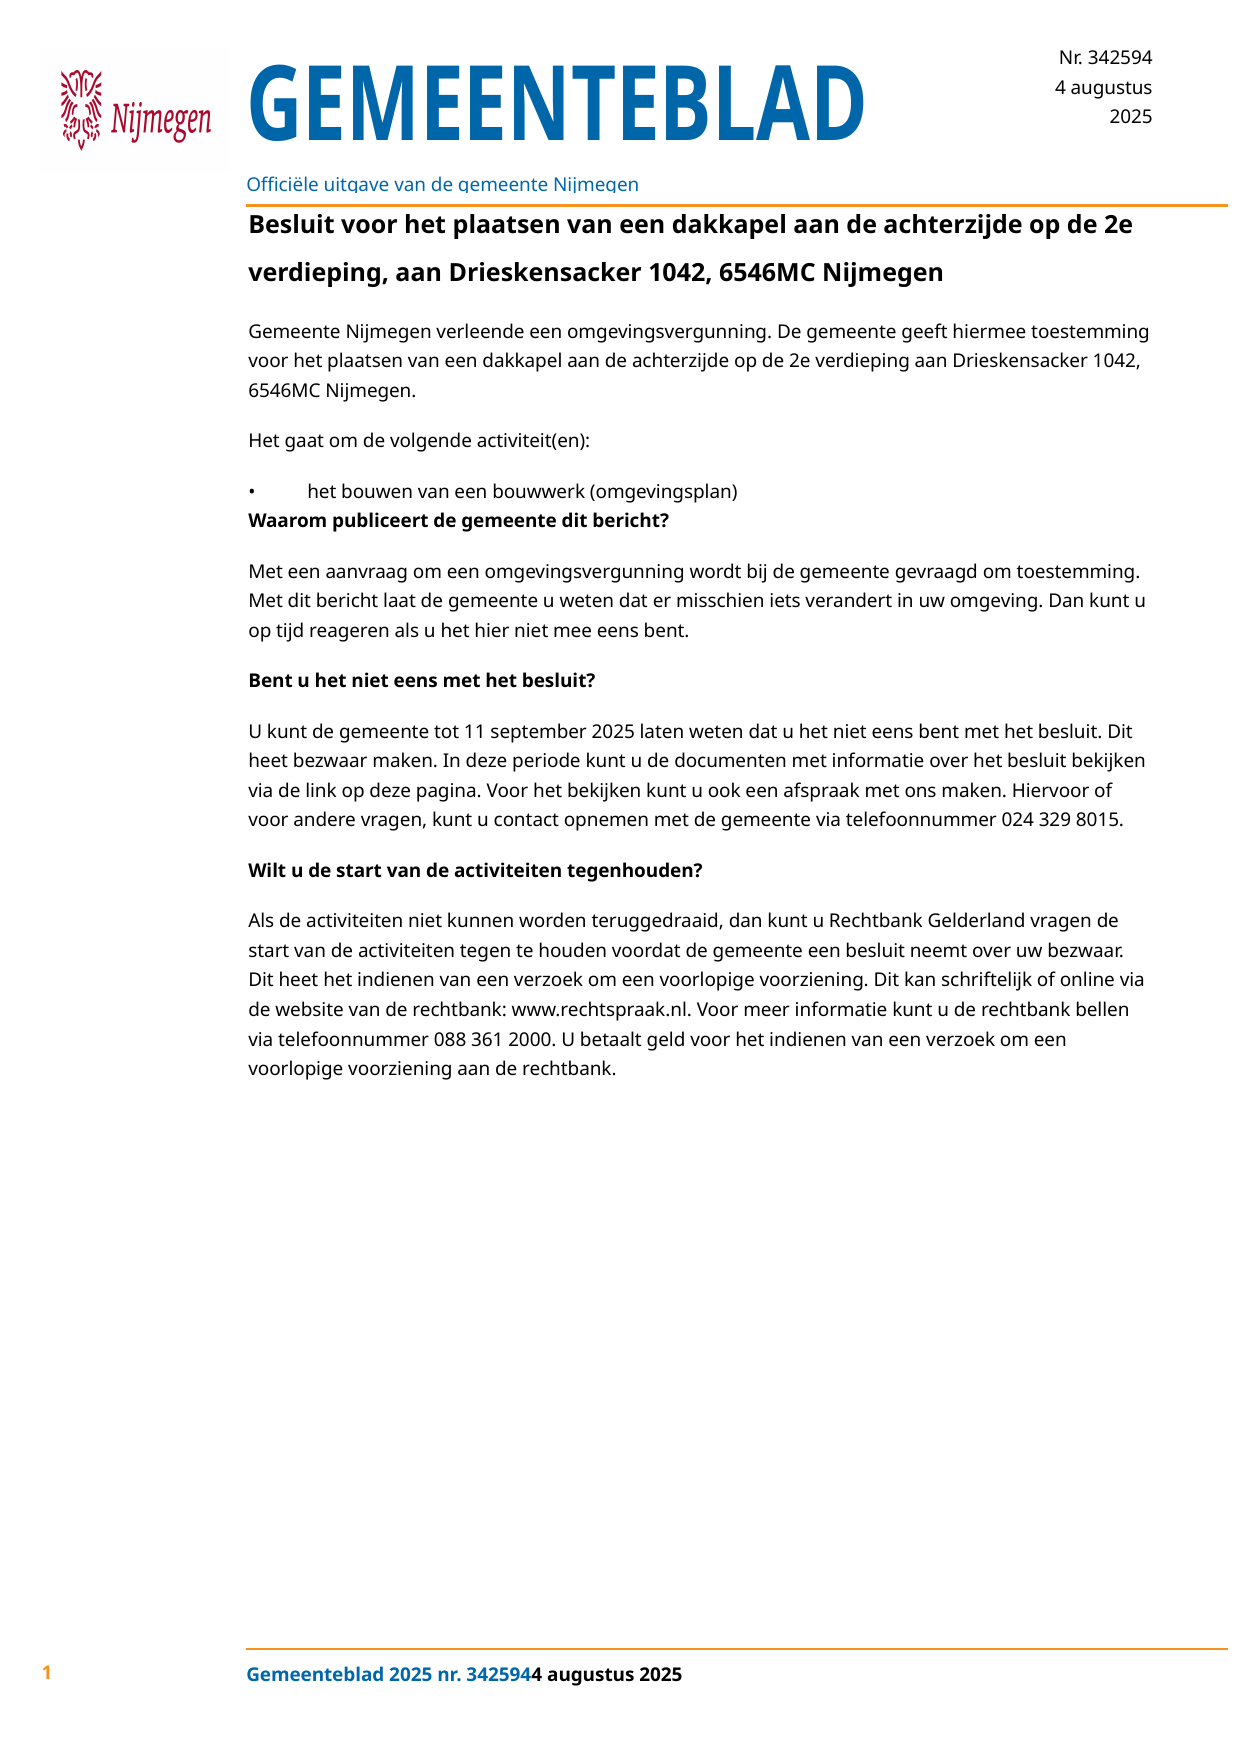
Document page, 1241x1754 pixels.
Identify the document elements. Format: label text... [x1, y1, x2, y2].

text Besluit voor het plaatsen van een dakkapel aan de achterzijde op de 2e verdieping, aan Drieskensacker 1042, 6546MC Nijmegen [248, 207, 1152, 288]
list het bouwen van een bouwwerk (omgevingsplan) [248, 478, 1152, 504]
text Het gaat om de volgende activiteit(en): [248, 427, 1152, 453]
text Met een aanvraag om een omgevingsvergunning wordt bij de gemeente gevraagd om toestemming. Met dit bericht laat de gemeente u weten dat er misschien iets verandert in uw omgeving. Dan kunt u op tijd reageren als u het hier niet mee eens bent. [248, 558, 1152, 643]
text Wilt u de start van de activiteiten tegenhouden? [248, 857, 1152, 883]
text Als de activiteiten niet kunnen worden teruggedraaid, dan kunt u Rechtbank Gelderland vragen de start van de activiteiten tegen te houden voordat de gemeente een besluit neemt over uw bezwaar. Dit heet het indienen van een verzoek om een voorlopige voorziening. Dit kan schriftelijk of online via de website van de rechtbank: www.rechtspraak.nl. Voor meer informatie kunt u de rechtbank bellen via telefoonnummer 088 361 2000. U betaalt geld voor het indienen van een verzoek om een voorlopige voorziening aan de rechtbank. [248, 907, 1152, 1081]
text U kunt de gemeente tot 11 september 2025 laten weten dat u het niet eens bent met het besluit. Dit heet bezwaar maken. In deze periode kunt u de documenten met informatie over het besluit bekijken via de link op deze pagina. Voor het bekijken kunt u ook een afspraak met ons maken. Hiervoor of voor andere vragen, kunt u contact opnemen met de gemeente via telefoonnummer 024 329 8015. [248, 718, 1152, 832]
text Gemeente Nijmegen verleende een omgevingsvergunning. De gemeente geeft hiermee toestemming voor het plaatsen van een dakkapel aan de achterzijde op de 2e verdieping aan Drieskensacker 1042, 6546MC Nijmegen. [248, 318, 1152, 403]
text Bent u het niet eens met het besluit? [248, 667, 1152, 693]
picture [41, 47, 231, 172]
text Waarom publiceert de gemeente dit bericht? [248, 507, 1152, 533]
